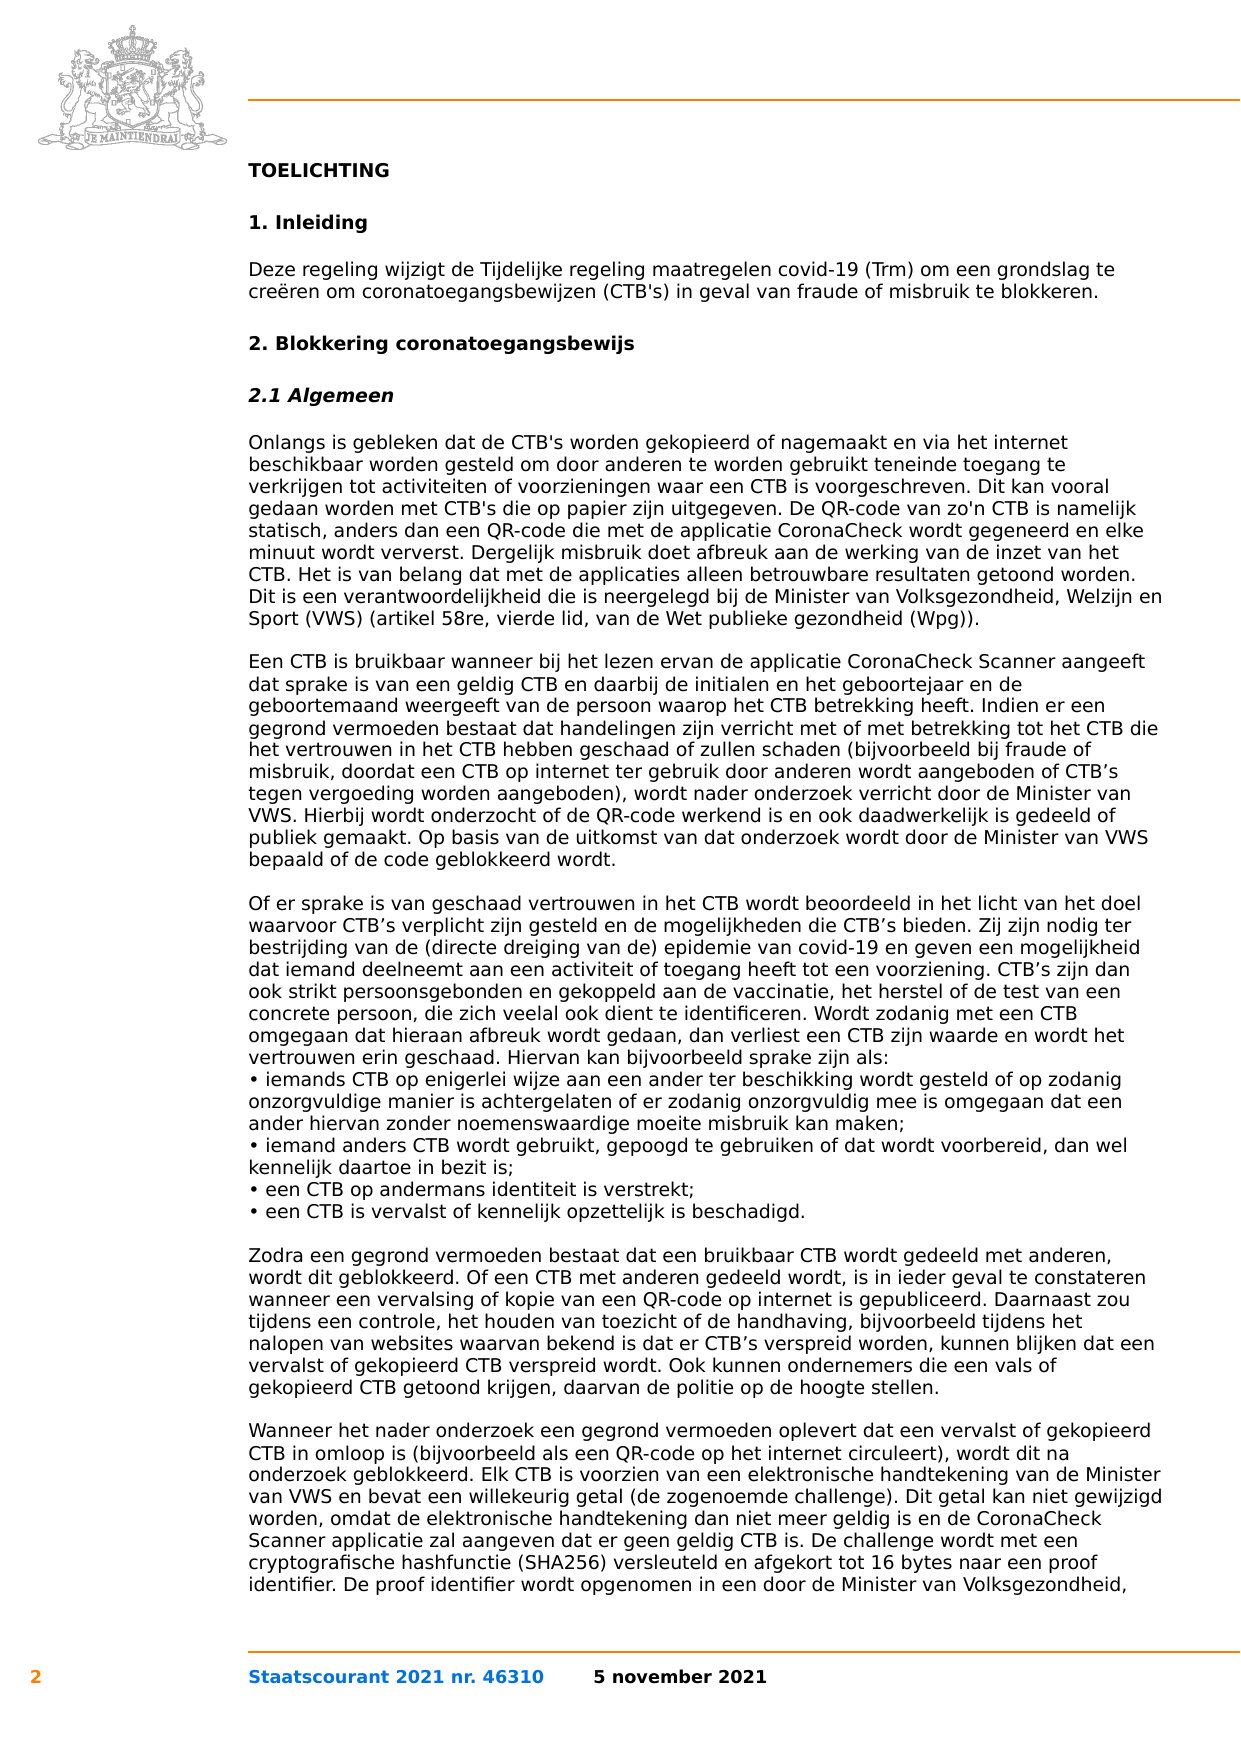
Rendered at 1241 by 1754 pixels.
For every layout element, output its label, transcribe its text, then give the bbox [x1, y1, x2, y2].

subtitle 2. Blokkering coronatoegangsbewijs [248, 333, 1163, 355]
text Een CTB is bruikbaar wanneer bij het lezen ervan de applicatie CoronaCheck Scanner aangeeft dat sprake is van een geldig CTB en daarbij de initialen en het geboortejaar en de geboortemaand weergeeft van de persoon waarop het CTB betrekking heeft. Indien er een gegrond vermoeden bestaat dat handelingen zijn verricht met of met betrekking tot het CTB die het vertrouwen in het CTB hebben geschaad of zullen schaden (bijvoorbeeld bij fraude of misbruik, doordat een CTB op internet ter gebruik door anderen wordt aangeboden of CTB’s tegen vergoeding worden aangeboden), wordt nader onderzoek verricht door de Minister van VWS. Hierbij wordt onderzocht of de QR-code werkend is en ook daadwerkelijk is gedeeld of publiek gemaakt. Op basis van de uitkomst van dat onderzoek wordt door de Minister van VWS bepaald of de code geblokkeerd wordt. [248, 651, 1163, 871]
subtitle 1. Inleiding [248, 212, 1163, 234]
text Zodra een gegrond vermoeden bestaat dat een bruikbaar CTB wordt gedeeld met anderen, wordt dit geblokkeerd. Of een CTB met anderen gedeeld wordt, is in ieder geval te constateren wanneer een vervalsing of kopie van een QR-code op internet is gepubliceerd. Daarnaast zou tijdens een controle, het houden van toezicht of de handhaving, bijvoorbeeld tijdens het nalopen van websites waarvan bekend is dat er CTB’s verspreid worden, kunnen blijken dat een vervalst of gekopieerd CTB verspreid wordt. Ook kunnen ondernemers die een vals of gekopieerd CTB getoond krijgen, daarvan de politie op de hoogte stellen. [248, 1245, 1163, 1398]
text • iemands CTB op enigerlei wijze aan een ander ter beschikking wordt gesteld of op zodanig onzorgvuldige manier is achtergelaten of er zodanig onzorgvuldig mee is omgegaan dat een ander hiervan zonder noemenswaardige moeite misbruik kan maken; [248, 1069, 1163, 1135]
text • iemand anders CTB wordt gebruikt, gepoogd te gebruiken of dat wordt voorbereid, dan wel kennelijk daartoe in bezit is; [248, 1135, 1163, 1179]
text • een CTB is vervalst of kennelijk opzettelijk is beschadigd. [248, 1201, 1163, 1223]
text Wanneer het nader onderzoek een gegrond vermoeden oplevert dat een vervalst of gekopieerd CTB in omloop is (bijvoorbeeld als een QR-code op het internet circuleert), wordt dit na onderzoek geblokkeerd. Elk CTB is voorzien van een elektronische handtekening van de Minister van VWS en bevat een willekeurig getal (de zogenoemde challenge). Dit getal kan niet gewijzigd worden, omdat de elektronische handtekening dan niet meer geldig is en de CoronaCheck Scanner applicatie zal aangeven dat er geen geldig CTB is. De challenge wordt met een cryptografische hashfunctie (SHA256) versleuteld en afgekort tot 16 bytes naar een proof identifier. De proof identifier wordt opgenomen in een door de Minister van Volksgezondheid, [248, 1420, 1163, 1596]
subtitle TOELICHTING [248, 160, 1163, 182]
subtitle 2.1 Algemeen [248, 385, 1163, 407]
picture [38, 25, 227, 150]
text Onlangs is gebleken dat de CTB's worden gekopieerd of nagemaakt en via het internet beschikbaar worden gesteld om door anderen te worden gebruikt teneinde toegang te verkrijgen tot activiteiten of voorzieningen waar een CTB is voorgeschreven. Dit kan vooral gedaan worden met CTB's die op papier zijn uitgegeven. De QR-code van zo'n CTB is namelijk statisch, anders dan een QR-code die met de applicatie CoronaCheck wordt gegeneerd en elke minuut wordt ververst. Dergelijk misbruik doet afbreuk aan de werking van de inzet van het CTB. Het is van belang dat met de applicaties alleen betrouwbare resultaten getoond worden. Dit is een verantwoordelijkheid die is neergelegd bij de Minister van Volksgezondheid, Welzijn en Sport (VWS) (artikel 58re, vierde lid, van de Wet publieke gezondheid (Wpg)). [248, 432, 1163, 629]
text Of er sprake is van geschaad vertrouwen in het CTB wordt beoordeeld in het licht van het doel waarvoor CTB’s verplicht zijn gesteld en de mogelijkheden die CTB’s bieden. Zij zijn nodig ter bestrijding van de (directe dreiging van de) epidemie van covid-19 en geven een mogelijkheid dat iemand deelneemt aan een activiteit of toegang heeft tot een voorziening. CTB’s zijn dan ook strikt persoonsgebonden en gekoppeld aan de vaccinatie, het herstel of de test van een concrete persoon, die zich veelal ook dient te identificeren. Wordt zodanig met een CTB omgegaan dat hieraan afbreuk wordt gedaan, dan verliest een CTB zijn waarde en wordt het vertrouwen erin geschaad. Hiervan kan bijvoorbeeld sprake zijn als: [248, 893, 1163, 1069]
text Deze regeling wijzigt de Tijdelijke regeling maatregelen covid-19 (Trm) om een grondslag te creëren om coronatoegangsbewijzen (CTB's) in geval van fraude of misbruik te blokkeren. [248, 259, 1163, 303]
text • een CTB op andermans identiteit is verstrekt; [248, 1179, 1163, 1201]
